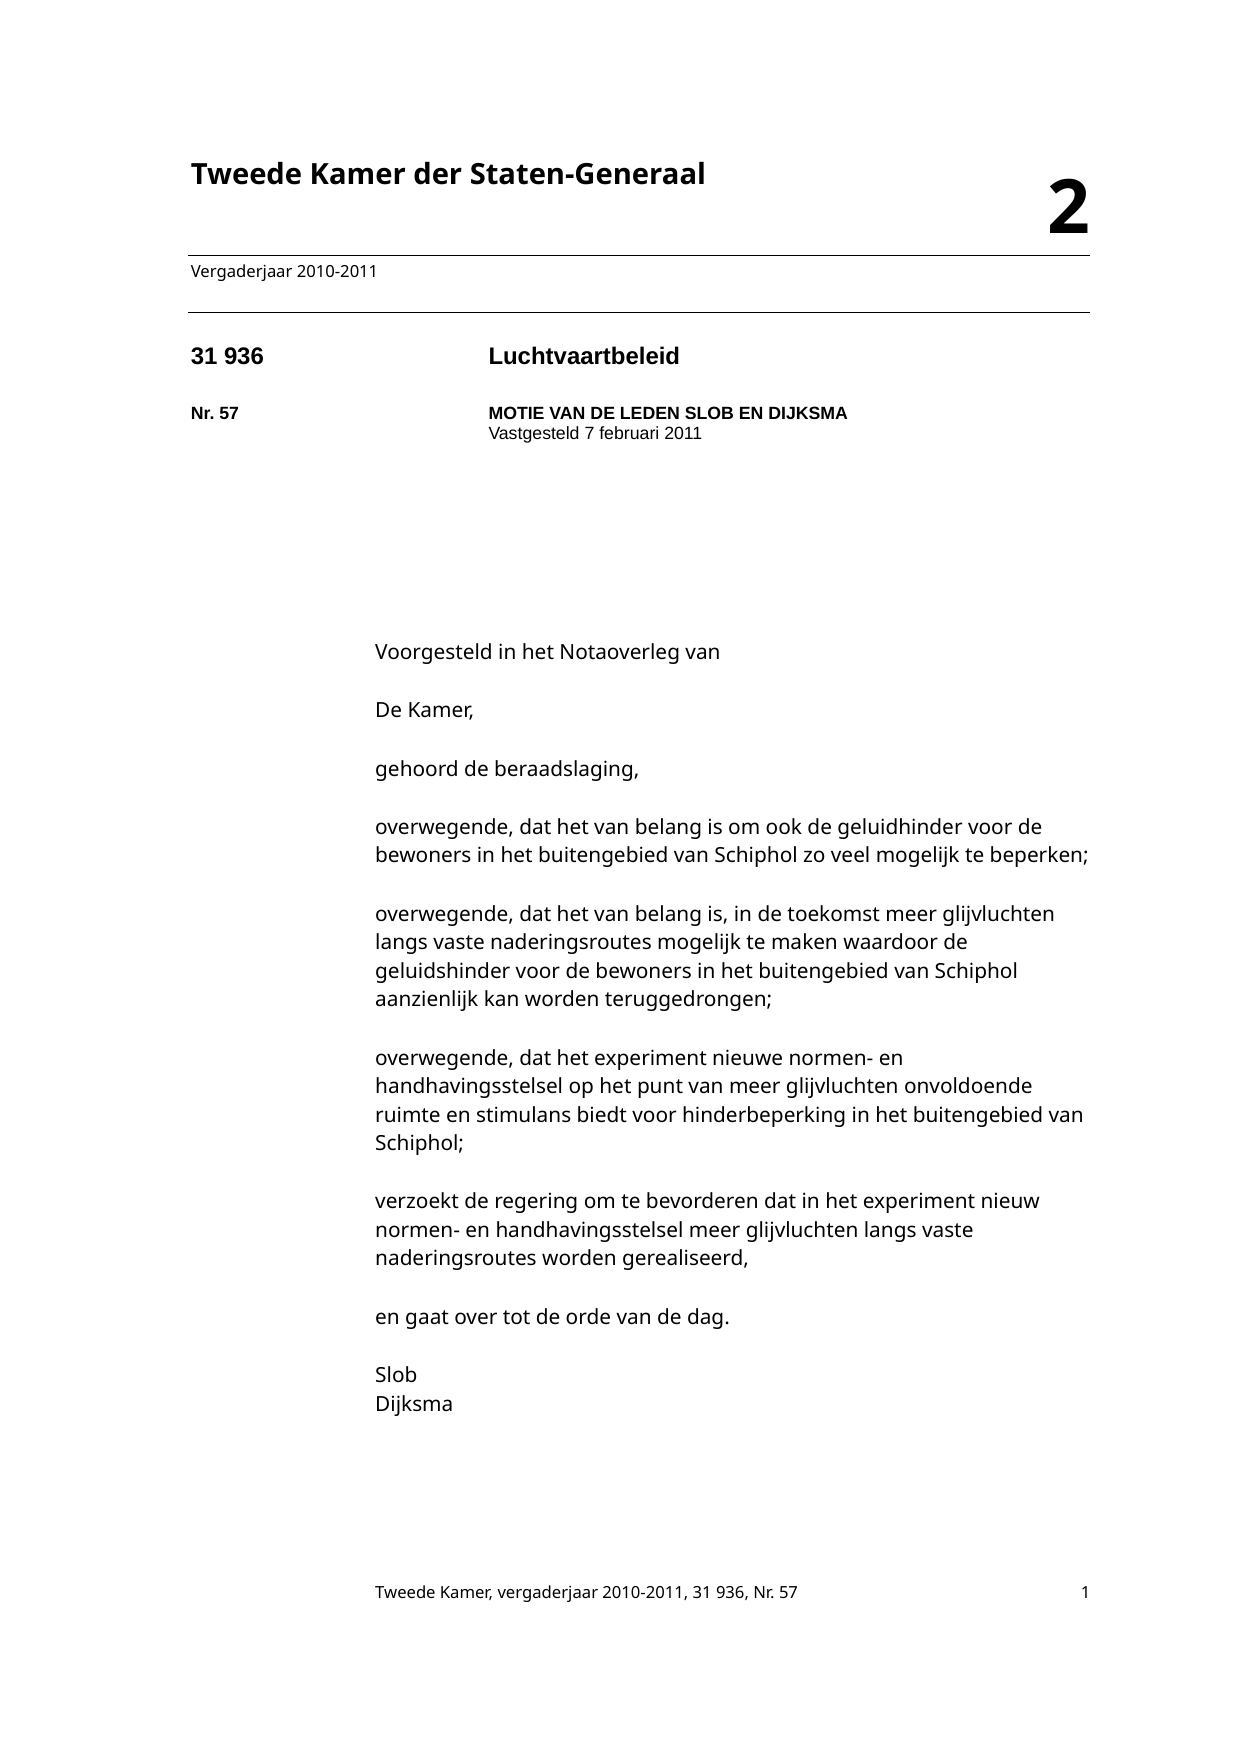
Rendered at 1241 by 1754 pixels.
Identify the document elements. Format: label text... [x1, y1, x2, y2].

text De Kamer, [375, 695, 1090, 724]
text overwegende, dat het experiment nieuwe normen- en handhavingsstelsel op het punt van meer glijvluchten onvoldoende ruimte en stimulans biedt voor hinderbeperking in het buitengebied van Schiphol; [375, 1043, 1090, 1157]
text en gaat over tot de orde van de dag. [375, 1302, 1090, 1330]
table_cell [485, 313, 1090, 339]
table_cell Vergaderjaar 2010-2011 [188, 256, 485, 312]
table_header Tweede Kamer der Staten-Generaal [188, 150, 909, 255]
text overwegende, dat het van belang is om ook de geluidhinder voor de bewoners in het buitengebied van Schiphol zo veel mogelijk te beperken; [375, 812, 1090, 869]
text verzoekt de regering om te bevorderen dat in het experiment nieuw normen- en handhavingsstelsel meer glijvluchten langs vaste naderingsroutes worden gerealiseerd, [375, 1187, 1090, 1272]
table_cell [485, 256, 1090, 312]
text Slob [375, 1360, 1090, 1389]
text overwegende, dat het van belang is, in de toekomst meer glijvluchten langs vaste naderingsroutes mogelijk te maken waardoor de geluidshinder voor de bewoners in het buitengebied van Schiphol aanzienlijk kan worden teruggedrongen; [375, 899, 1090, 1013]
table_cell Nr. 57 [188, 399, 485, 518]
table_cell MOTIE VAN DE LEDEN SLOB EN DIJKSMA Vastgesteld 7 februari 2011 [485, 399, 1090, 518]
table_cell 31 936 [188, 339, 485, 399]
table_cell Luchtvaartbeleid [485, 339, 1090, 399]
text gehoord de beraadslaging, [375, 754, 1090, 782]
text Dijksma [375, 1389, 1090, 1417]
table_cell [188, 313, 485, 339]
table_header 2 [910, 150, 1090, 255]
text Voorgesteld in het Notaoverleg van [375, 637, 1090, 665]
